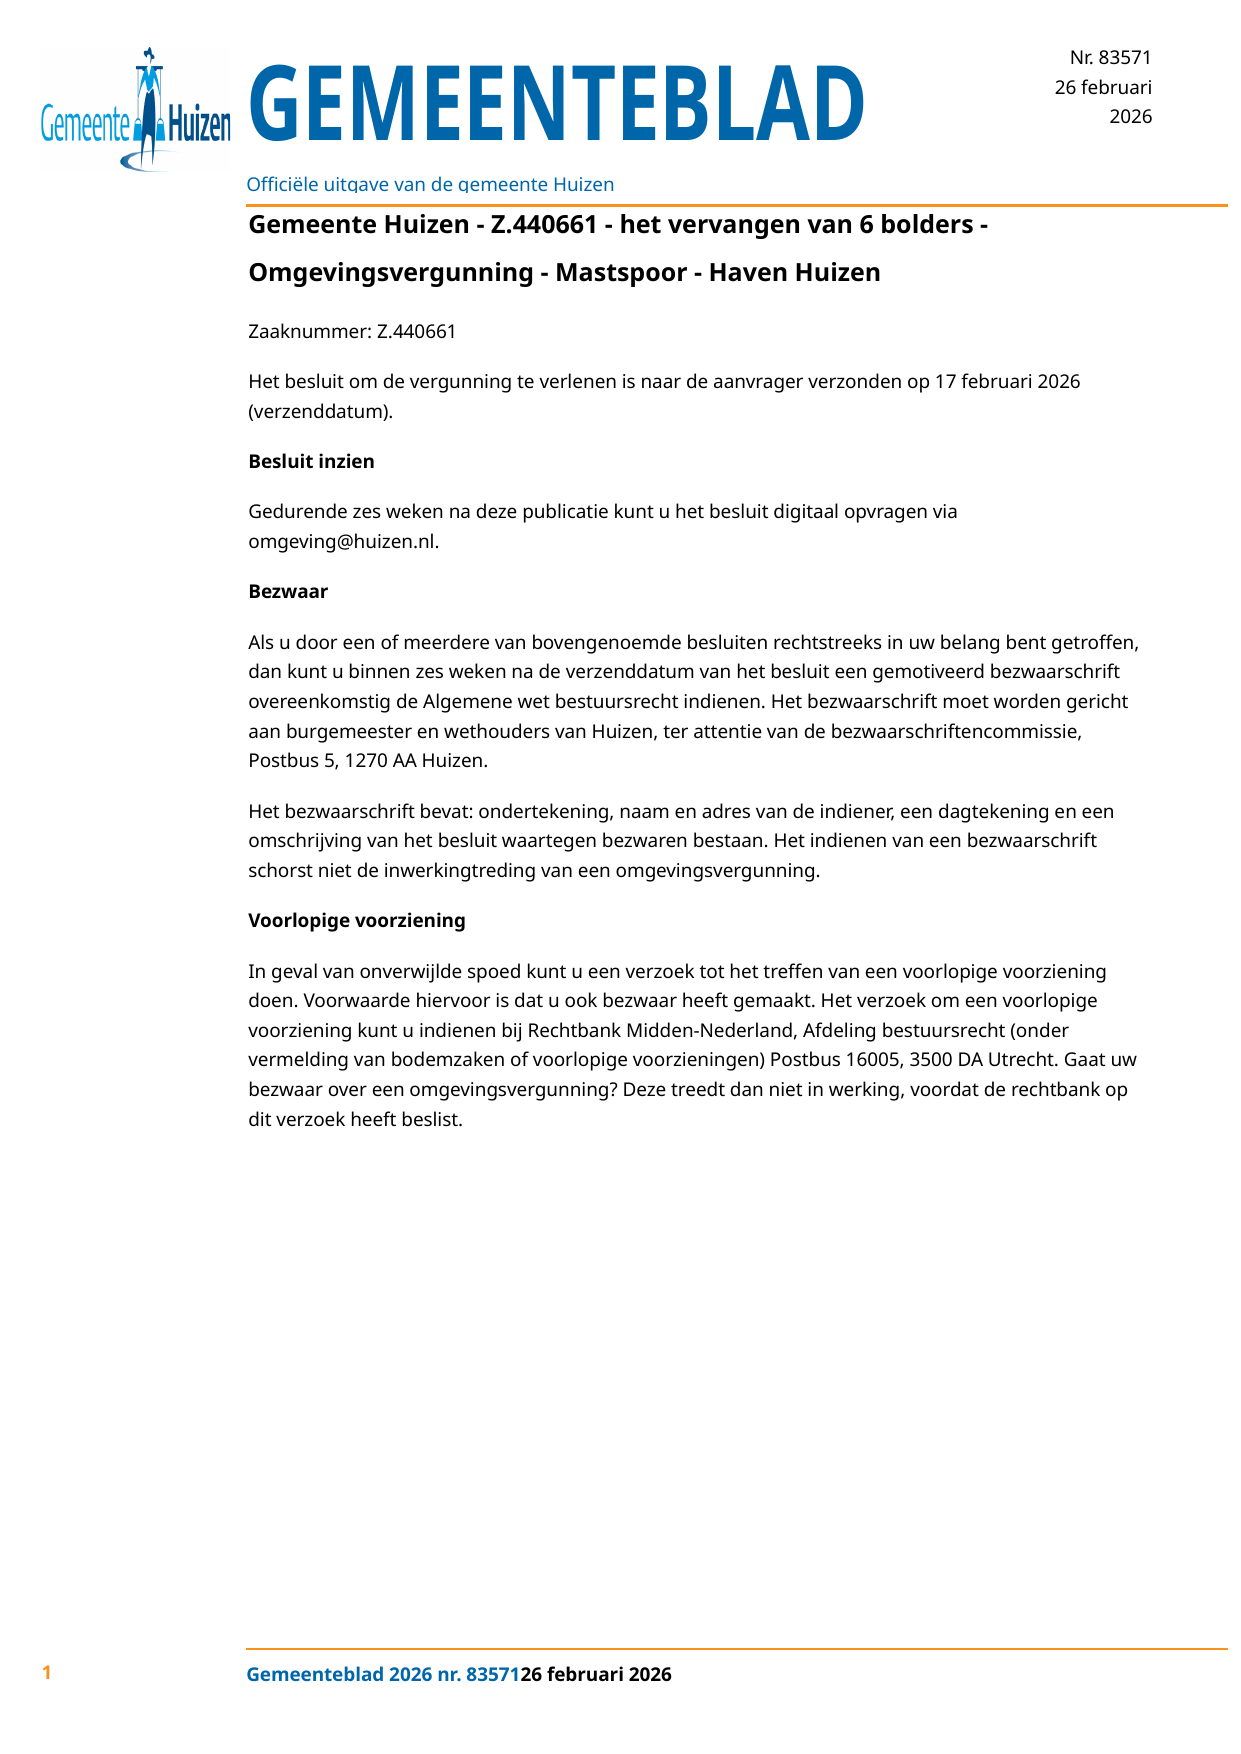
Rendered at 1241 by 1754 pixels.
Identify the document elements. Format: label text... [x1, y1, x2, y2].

text Voorlopige voorziening [248, 907, 1152, 933]
text Als u door een of meerdere van bovengenoemde besluiten rechtstreeks in uw belang bent getroffen, dan kunt u binnen zes weken na de verzenddatum van het besluit een gemotiveerd bezwaarschrift overeenkomstig de Algemene wet bestuursrecht indienen. Het bezwaarschrift moet worden gericht aan burgemeester en wethouders van Huizen, ter attentie van de bezwaarschriftencommissie, Postbus 5, 1270 AA Huizen. [248, 629, 1152, 773]
text In geval van onverwijlde spoed kunt u een verzoek tot het treffen van een voorlopige voorziening doen. Voorwaarde hiervoor is dat u ook bezwaar heeft gemaakt. Het verzoek om een voorlopige voorziening kunt u indienen bij Rechtbank Midden-Nederland, Afdeling bestuursrecht (onder vermelding van bodemzaken of voorlopige voorzieningen) Postbus 16005, 3500 DA Utrecht. Gaat uw bezwaar over een omgevingsvergunning? Deze treedt dan niet in werking, voordat de rechtbank op dit verzoek heeft beslist. [248, 958, 1152, 1132]
text Besluit inzien [248, 448, 1152, 474]
text Zaaknummer: Z.440661 [248, 318, 1152, 344]
text Het besluit om de vergunning te verlenen is naar de aanvrager verzonden op 17 februari 2026 (verzenddatum). [248, 368, 1152, 424]
text Gedurende zes weken na deze publicatie kunt u het besluit digitaal opvragen via omgeving@huizen.nl. [248, 499, 1152, 554]
text Het bezwaarschrift bevat: ondertekening, naam en adres van de indiener, een dagtekening en een omschrijving van het besluit waartegen bezwaren bestaan. Het indienen van een bezwaarschrift schorst niet de inwerkingtreding van een omgevingsvergunning. [248, 798, 1152, 883]
picture [41, 47, 231, 172]
text Gemeente Huizen - Z.440661 - het vervangen van 6 bolders - Omgevingsvergunning - Mastspoor - Haven Huizen [248, 207, 1152, 288]
text Bezwaar [248, 579, 1152, 604]
